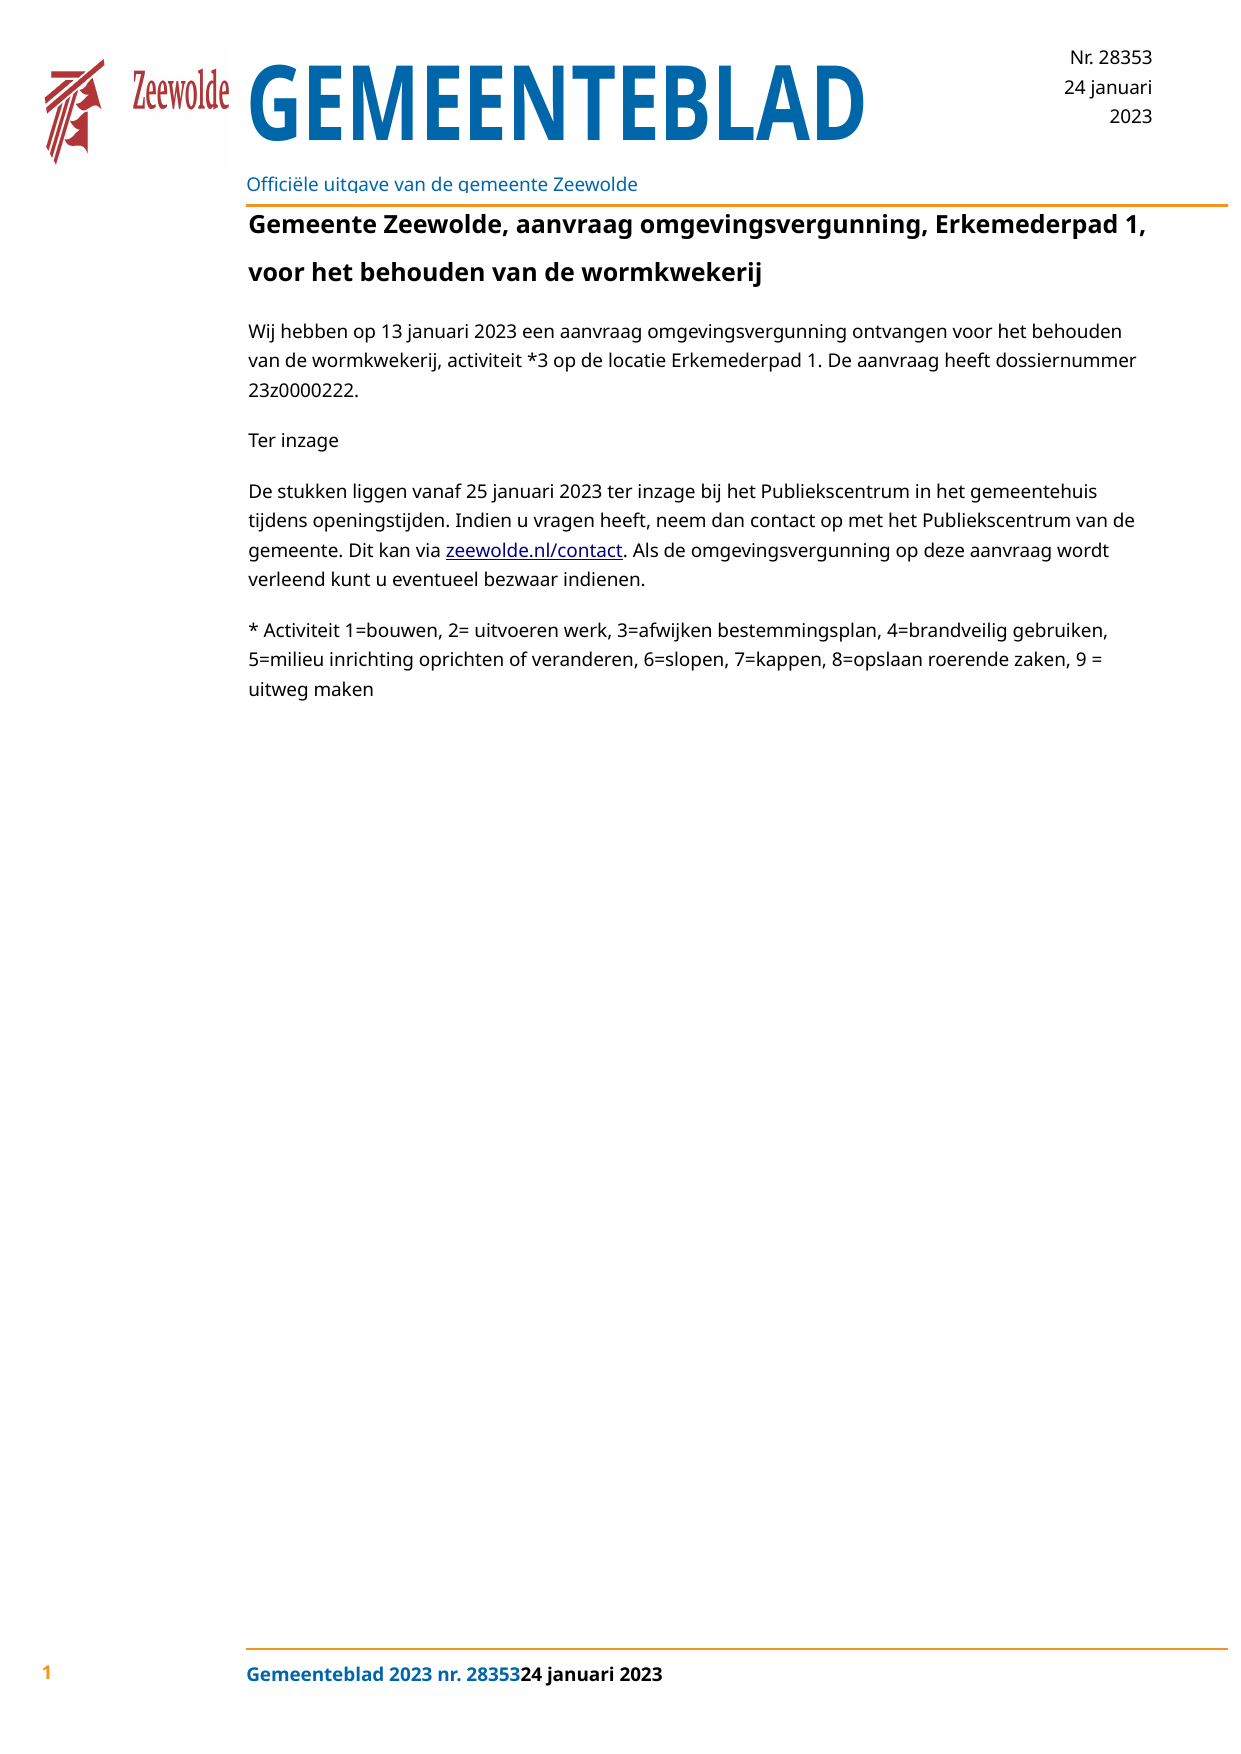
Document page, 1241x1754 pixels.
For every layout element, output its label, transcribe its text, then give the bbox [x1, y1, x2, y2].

picture [41, 47, 231, 172]
text Ter inzage [248, 427, 1152, 453]
text De stukken liggen vanaf 25 januari 2023 ter inzage bij het Publiekscentrum in het gemeentehuis tijdens openingstijden. Indien u vragen heeft, neem dan contact op met het Publiekscentrum van de gemeente. Dit kan via zeewolde.nl/contact. Als de omgevingsvergunning op deze aanvraag wordt verleend kunt u eventueel bezwaar indienen. [248, 478, 1152, 592]
text Wij hebben op 13 januari 2023 een aanvraag omgevingsvergunning ontvangen voor het behouden van de wormkwekerij, activiteit *3 op de locatie Erkemederpad 1. De aanvraag heeft dossiernummer 23z0000222. [248, 318, 1152, 403]
text * Activiteit 1=bouwen, 2= uitvoeren werk, 3=afwijken bestemmingsplan, 4=brandveilig gebruiken, 5=milieu inrichting oprichten of veranderen, 6=slopen, 7=kappen, 8=opslaan roerende zaken, 9 = uitweg maken [248, 617, 1152, 702]
text Gemeente Zeewolde, aanvraag omgevingsvergunning, Erkemederpad 1, voor het behouden van de wormkwekerij [248, 207, 1152, 288]
